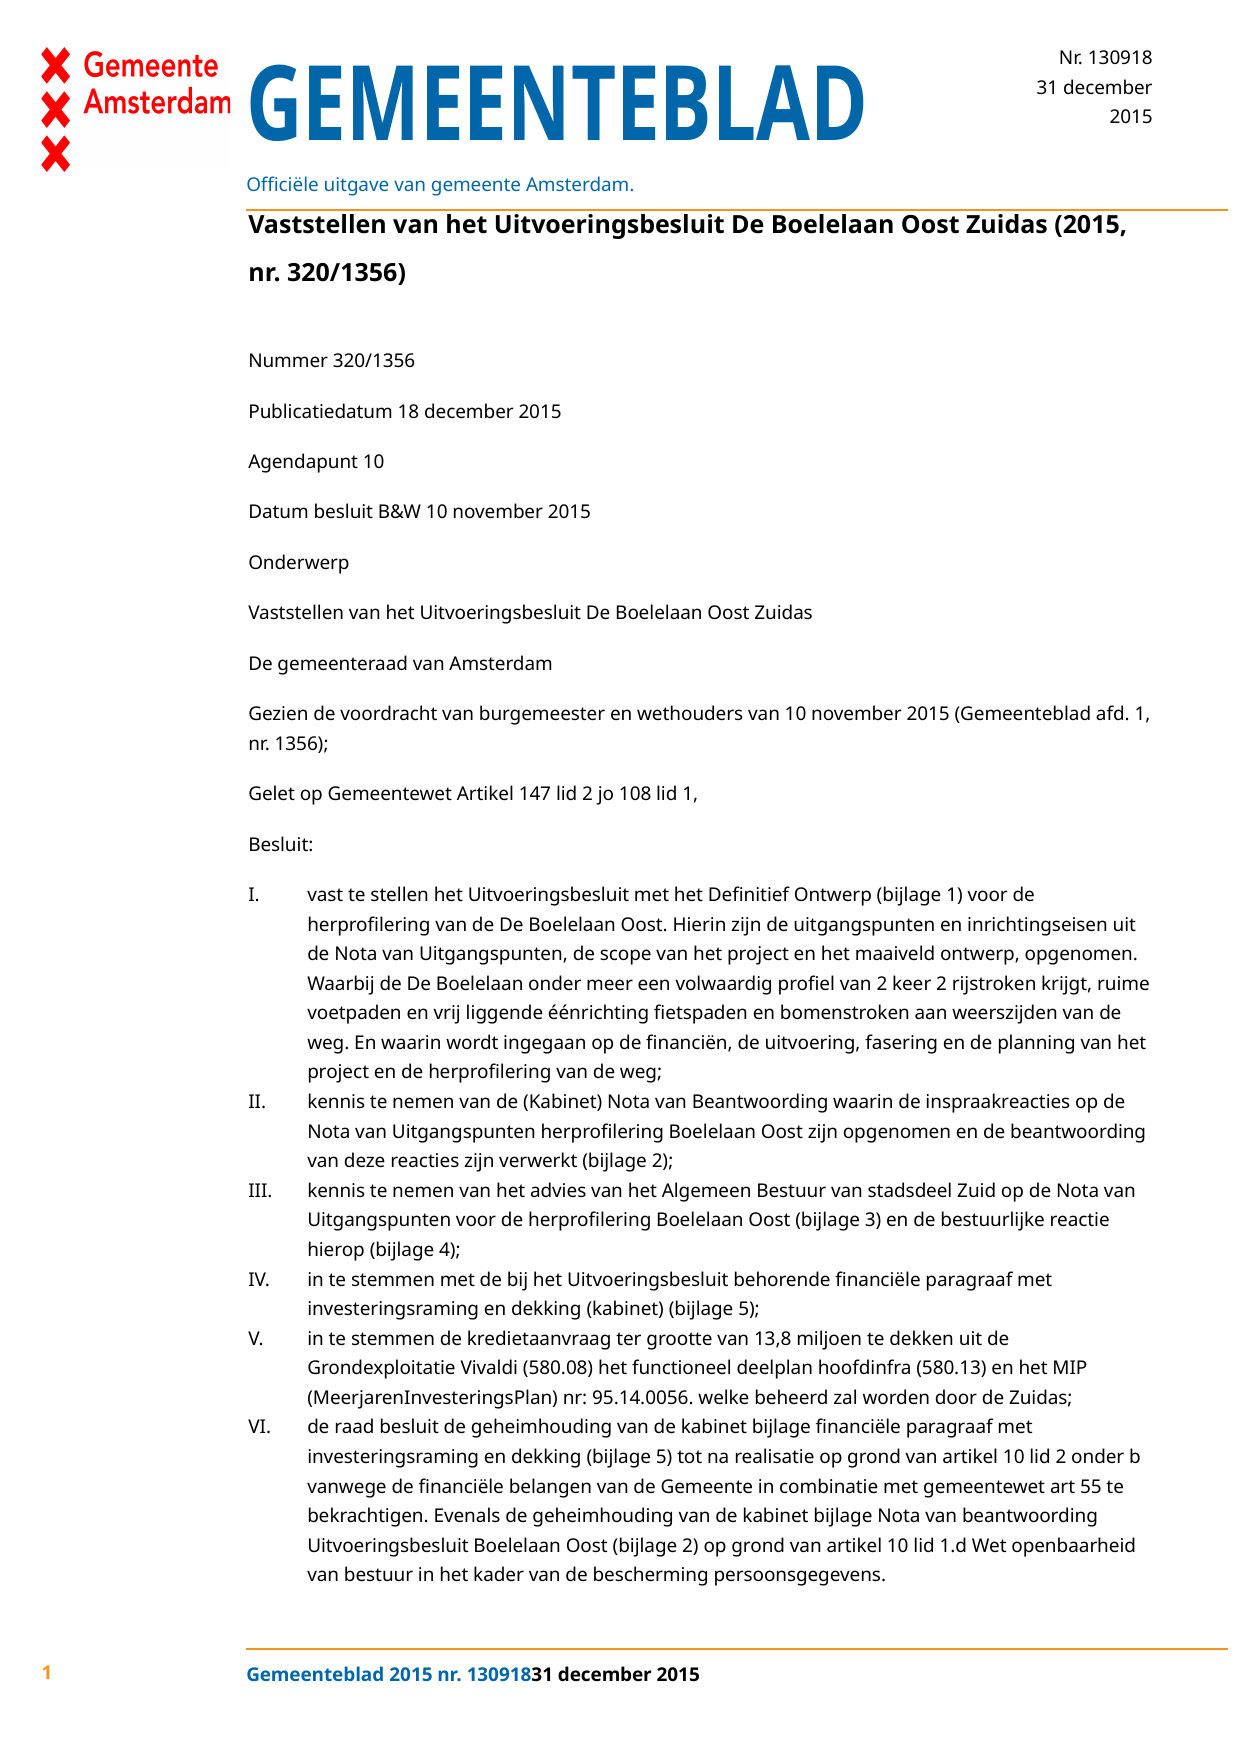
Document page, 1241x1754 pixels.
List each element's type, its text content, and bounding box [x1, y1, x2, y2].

text Agendapunt 10 [248, 448, 1152, 474]
text Gelet op Gemeentewet Artikel 147 lid 2 jo 108 lid 1, [248, 780, 1152, 806]
list de raad besluit de geheimhouding van de kabinet bijlage financiële paragraaf met investeringsraming en dekking (bijlage 5) tot na realisatie op grond van artikel 10 lid 2 onder b vanwege de financiële belangen van de Gemeente in combinatie met gemeentewet art 55 te bekrachtigen. Evenals de geheimhouding van de kabinet bijlage Nota van beantwoording Uitvoeringsbesluit Boelelaan Oost (bijlage 2) op grond van artikel 10 lid 1.d Wet openbaarheid van bestuur in het kader van de bescherming persoonsgegevens. [248, 1414, 1152, 1587]
list kennis te nemen van het advies van het Algemeen Bestuur van stadsdeel Zuid op de Nota van Uitgangspunten voor de herprofilering Boelelaan Oost (bijlage 3) en de bestuurlijke reactie hierop (bijlage 4); [248, 1177, 1152, 1262]
list kennis te nemen van de (Kabinet) Nota van Beantwoording waarin de inspraakreacties op de Nota van Uitgangspunten herprofilering Boelelaan Oost zijn opgenomen en de beantwoording van deze reacties zijn verwerkt (bijlage 2); [248, 1088, 1152, 1173]
list in te stemmen de kredietaanvraag ter grootte van 13,8 miljoen te dekken uit de Grondexploitatie Vivaldi (580.08) het functioneel deelplan hoofdinfra (580.13) en het MIP (MeerjarenInvesteringsPlan) nr: 95.14.0056. welke beheerd zal worden door de Zuidas; [248, 1325, 1152, 1410]
text Nummer 320/1356 [248, 347, 1152, 373]
text Vaststellen van het Uitvoeringsbesluit De Boelelaan Oost Zuidas [248, 599, 1152, 625]
picture [41, 47, 231, 172]
text Gezien de voordracht van burgemeester en wethouders van 10 november 2015 (Gemeenteblad afd. 1, nr. 1356); [248, 700, 1152, 756]
text Onderwerp [248, 549, 1152, 575]
list vast te stellen het Uitvoeringsbesluit met het Definitief Ontwerp (bijlage 1) voor de herprofilering van de De Boelelaan Oost. Hierin zijn de uitgangspunten en inrichtingseisen uit de Nota van Uitgangspunten, de scope van het project en het maaiveld ontwerp, opgenomen. Waarbij de De Boelelaan onder meer een volwaardig profiel van 2 keer 2 rijstroken krijgt, ruime voetpaden en vrij liggende éénrichting fietspaden en bomenstroken aan weerszijden van de weg. En waarin wordt ingegaan op de financiën, de uitvoering, fasering en de planning van het project en de herprofilering van de weg; [248, 881, 1152, 1084]
text De gemeenteraad van Amsterdam [248, 650, 1152, 676]
text Datum besluit B&W 10 november 2015 [248, 499, 1152, 524]
text Vaststellen van het Uitvoeringsbesluit De Boelelaan Oost Zuidas (2015, nr. 320/1356) [248, 211, 1152, 288]
list in te stemmen met de bij het Uitvoeringsbesluit behorende financiële paragraaf met investeringsraming en dekking (kabinet) (bijlage 5); [248, 1266, 1152, 1321]
text Publicatiedatum 18 december 2015 [248, 398, 1152, 424]
text Besluit: [248, 831, 1152, 857]
